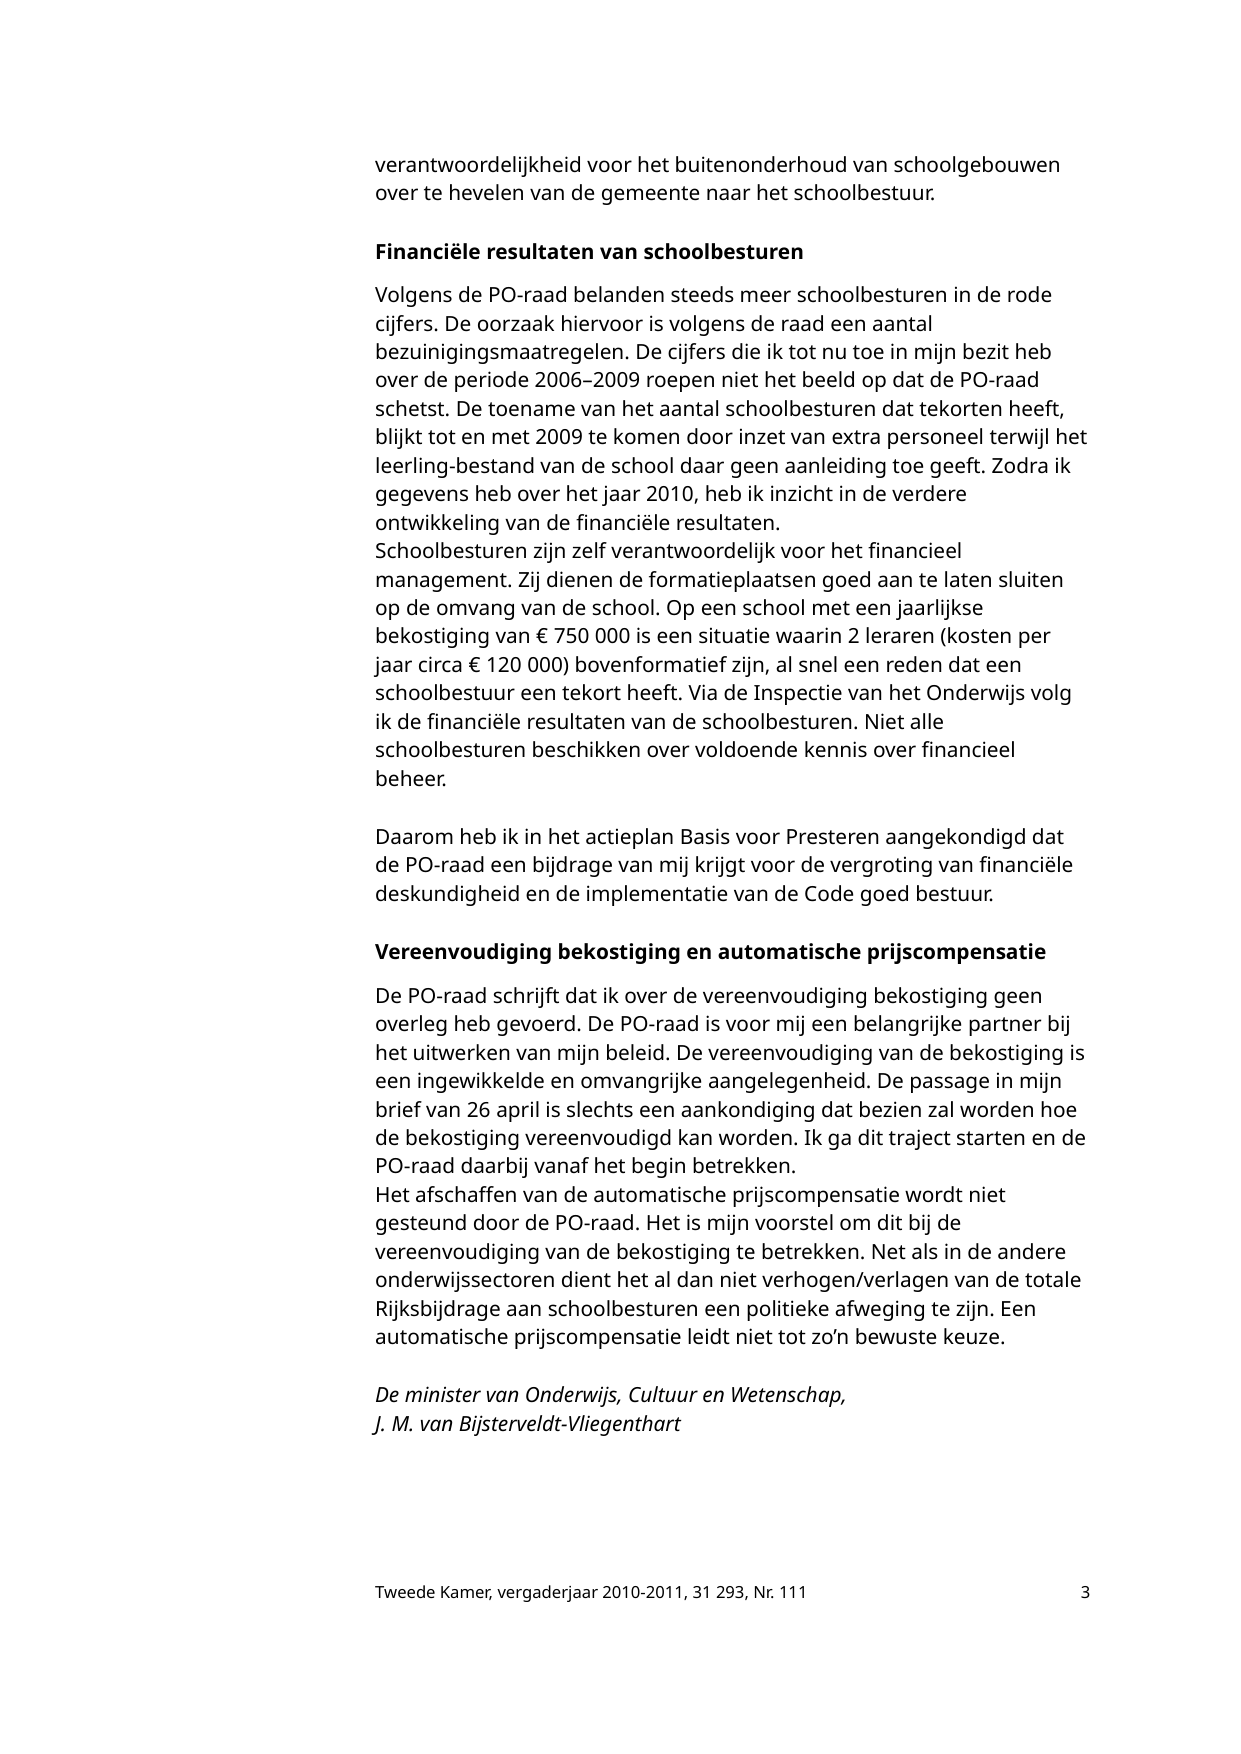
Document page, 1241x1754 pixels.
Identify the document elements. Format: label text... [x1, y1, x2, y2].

text De PO-raad schrijft dat ik over de vereenvoudiging bekostiging geen overleg heb gevoerd. De PO-raad is voor mij een belangrijke partner bij het uitwerken van mijn beleid. De vereenvoudiging van de bekostiging is een ingewikkelde en omvangrijke aangelegenheid. De passage in mijn brief van 26 april is slechts een aankondiging dat bezien zal worden hoe de bekostiging vereenvoudigd kan worden. Ik ga dit traject starten en de PO-raad daarbij vanaf het begin betrekken. [375, 981, 1090, 1180]
text J. M. van Bijsterveldt-Vliegenthart [375, 1409, 1090, 1437]
text Schoolbesturen zijn zelf verantwoordelijk voor het financieel management. Zij dienen de formatieplaatsen goed aan te laten sluiten op de omvang van de school. Op een school met een jaarlijkse bekostiging van € 750 000 is een situatie waarin 2 leraren (kosten per jaar circa € 120 000) bovenformatief zijn, al snel een reden dat een schoolbestuur een tekort heeft. Via de Inspectie van het Onderwijs volg ik de financiële resultaten van de schoolbesturen. Niet alle schoolbesturen beschikken over voldoende kennis over financieel beheer. [375, 536, 1090, 792]
text verantwoordelijkheid voor het buitenonderhoud van schoolgebouwen over te hevelen van de gemeente naar het schoolbestuur. [375, 150, 1090, 207]
text Financiële resultaten van schoolbesturen [375, 237, 1090, 265]
text Daarom heb ik in het actieplan Basis voor Presteren aangekondigd dat de PO-raad een bijdrage van mij krijgt voor de vergroting van financiële deskundigheid en de implementatie van de Code goed bestuur. [375, 822, 1090, 907]
text Het afschaffen van de automatische prijscompensatie wordt niet gesteund door de PO-raad. Het is mijn voorstel om dit bij de vereenvoudiging van de bekostiging te betrekken. Net als in de andere onderwijssectoren dient het al dan niet verhogen/verlagen van de totale Rijksbijdrage aan schoolbesturen een politieke afweging te zijn. Een automatische prijscompensatie leidt niet tot zo’n bewuste keuze. [375, 1180, 1090, 1351]
text Volgens de PO-raad belanden steeds meer schoolbesturen in de rode cijfers. De oorzaak hiervoor is volgens de raad een aantal bezuinigingsmaatregelen. De cijfers die ik tot nu toe in mijn bezit heb over de periode 2006–2009 roepen niet het beeld op dat de PO-raad schetst. De toename van het aantal schoolbesturen dat tekorten heeft, blijkt tot en met 2009 te komen door inzet van extra personeel terwijl het leerling-bestand van de school daar geen aanleiding toe geeft. Zodra ik gegevens heb over het jaar 2010, heb ik inzicht in de verdere ontwikkeling van de financiële resultaten. [375, 280, 1090, 536]
text De minister van Onderwijs, Cultuur en Wetenschap, [375, 1381, 1090, 1409]
text Vereenvoudiging bekostiging en automatische prijscompensatie [375, 937, 1090, 966]
